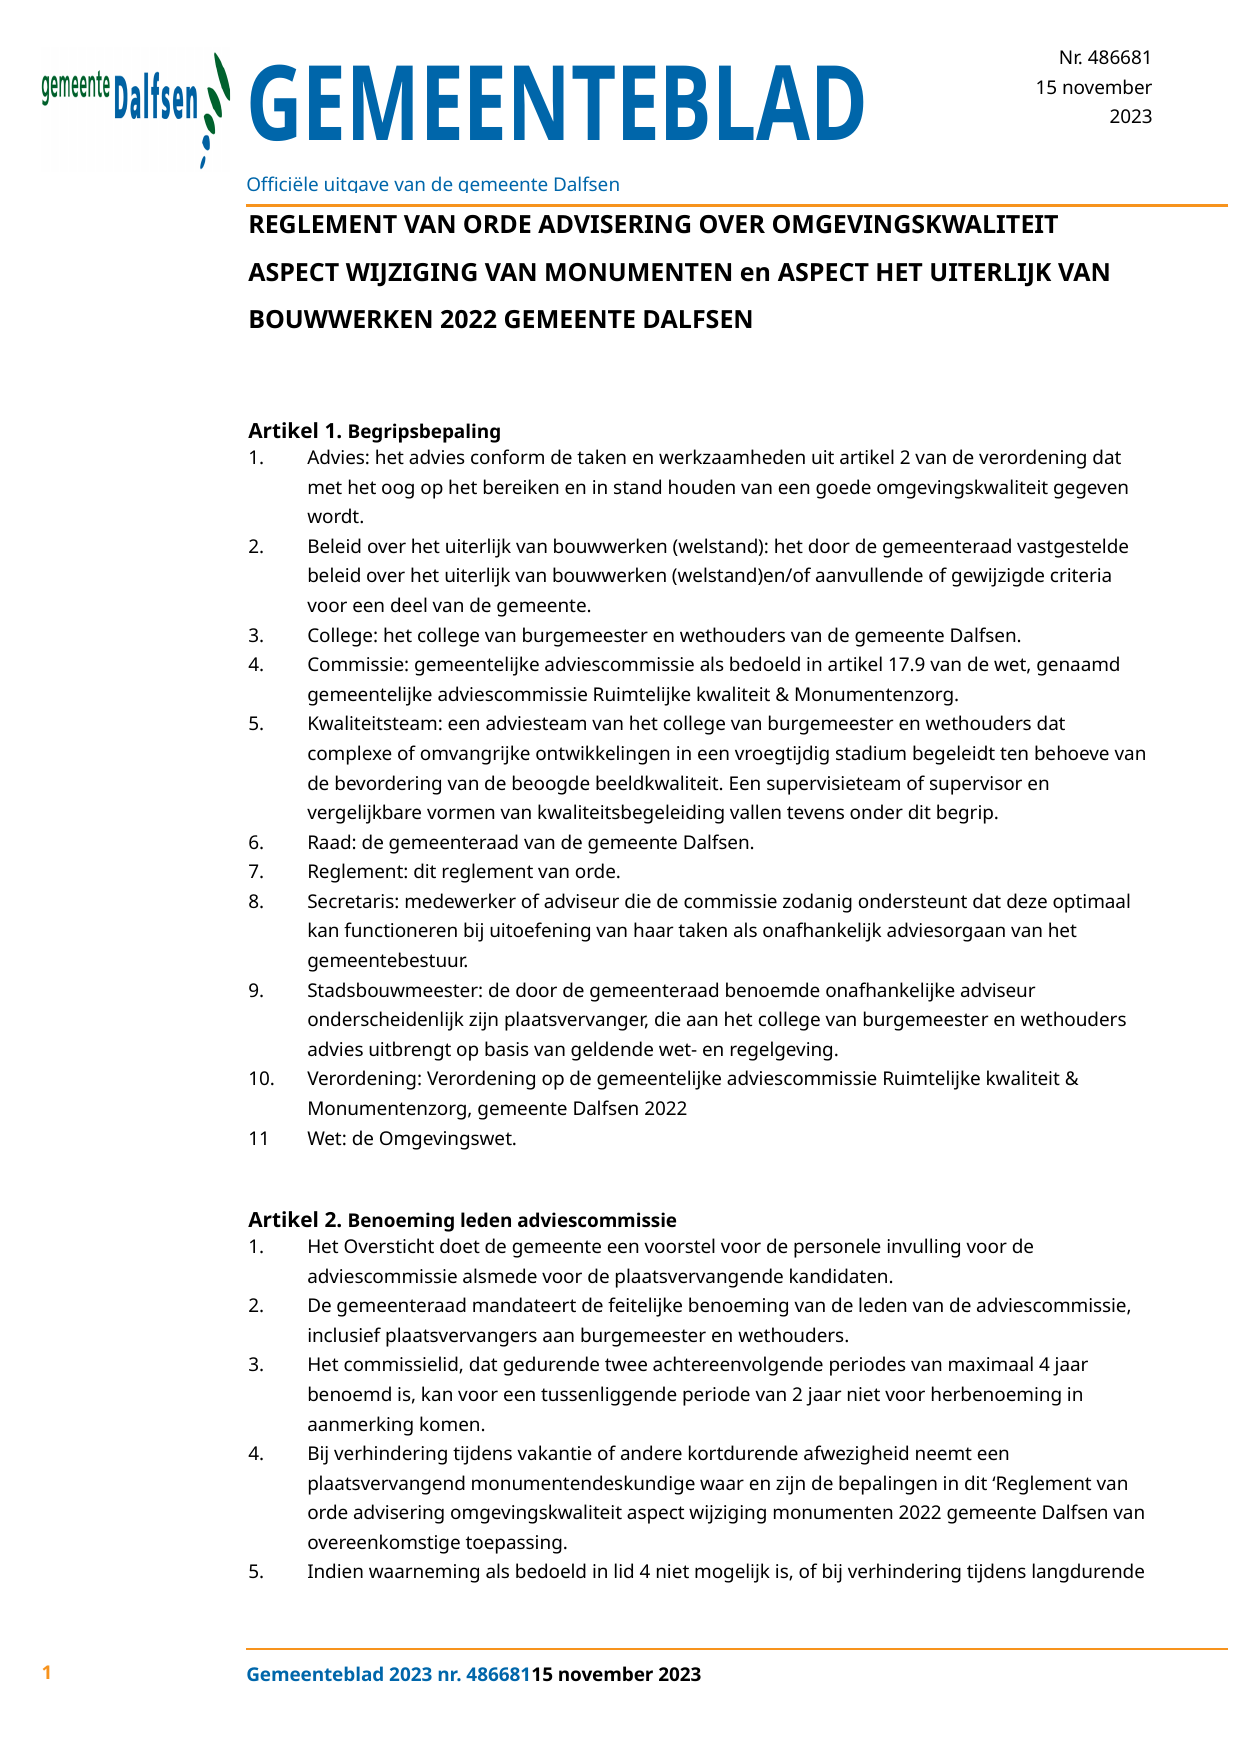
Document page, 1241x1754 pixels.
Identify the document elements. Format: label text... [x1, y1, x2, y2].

list Beleid over het uiterlijk van bouwwerken (welstand): het door de gemeenteraad vastgestelde beleid over het uiterlijk van bouwwerken (welstand)en/of aanvullende of gewijzigde criteria voor een deel van de gemeente. [248, 533, 1152, 618]
text Artikel 2. Benoeming leden adviescommissie [248, 1205, 1152, 1233]
list College: het college van burgemeester en wethouders van de gemeente Dalfsen. [248, 622, 1152, 648]
text REGLEMENT VAN ORDE ADVISERING OVER OMGEVINGSKWALITEIT ASPECT WIJZIGING VAN MONUMENTEN en ASPECT HET UITERLIJK VAN BOUWWERKEN 2022 GEMEENTE DALFSEN [248, 207, 1152, 336]
list Commissie: gemeentelijke adviescommissie als bedoeld in artikel 17.9 van de wet, genaamd gemeentelijke adviescommissie Ruimtelijke kwaliteit & Monumentenzorg. [248, 651, 1152, 707]
list Het commissielid, dat gedurende twee achtereenvolgende periodes van maximaal 4 jaar benoemd is, kan voor een tussenliggende periode van 2 jaar niet voor herbenoeming in aanmerking komen. [248, 1352, 1152, 1436]
list De gemeenteraad mandateert de feitelijke benoeming van de leden van de adviescommissie, inclusief plaatsvervangers aan burgemeester en wethouders. [248, 1292, 1152, 1348]
picture [41, 47, 231, 172]
list Bij verhindering tijdens vakantie of andere kortdurende afwezigheid neemt een plaatsvervangend monumentendeskundige waar en zijn de bepalingen in dit ‘Reglement van orde advisering omgevingskwaliteit aspect wijziging monumenten 2022 gemeente Dalfsen van overeenkomstige toepassing. [248, 1440, 1152, 1555]
list Wet: de Omgevingswet. [248, 1125, 1152, 1151]
list Secretaris: medewerker of adviseur die de commissie zodanig ondersteunt dat deze optimaal kan functioneren bij uitoefening van haar taken als onafhankelijk adviesorgaan van het gemeentebestuur. [248, 888, 1152, 973]
list Raad: de gemeenteraad van de gemeente Dalfsen. [248, 829, 1152, 855]
list Het Oversticht doet de gemeente een voorstel voor de personele invulling voor de adviescommissie alsmede voor de plaatsvervangende kandidaten. [248, 1233, 1152, 1288]
list Advies: het advies conform de taken en werkzaamheden uit artikel 2 van de verordening dat met het oog op het bereiken en in stand houden van een goede omgevingskwaliteit gegeven wordt. [248, 444, 1152, 529]
list Stadsbouwmeester: de door de gemeenteraad benoemde onafhankelijke adviseur onderscheidenlijk zijn plaatsvervanger, die aan het college van burgemeester en wethouders advies uitbrengt op basis van geldende wet- en regelgeving. [248, 977, 1152, 1062]
list Indien waarneming als bedoeld in lid 4 niet mogelijk is, of bij verhindering tijdens langdurende [248, 1559, 1152, 1584]
list Reglement: dit reglement van orde. [248, 858, 1152, 884]
list Verordening: Verordening op de gemeentelijke adviescommissie Ruimtelijke kwaliteit & Monumentenzorg, gemeente Dalfsen 2022 [248, 1066, 1152, 1121]
text Artikel 1. Begripsbepaling [248, 416, 1152, 444]
list Kwaliteitsteam: een adviesteam van het college van burgemeester en wethouders dat complexe of omvangrijke ontwikkelingen in een vroegtijdig stadium begeleidt ten behoeve van de bevordering van de beoogde beeldkwaliteit. Een supervisieteam of supervisor en vergelijkbare vormen van kwaliteitsbegeleiding vallen tevens onder dit begrip. [248, 711, 1152, 825]
